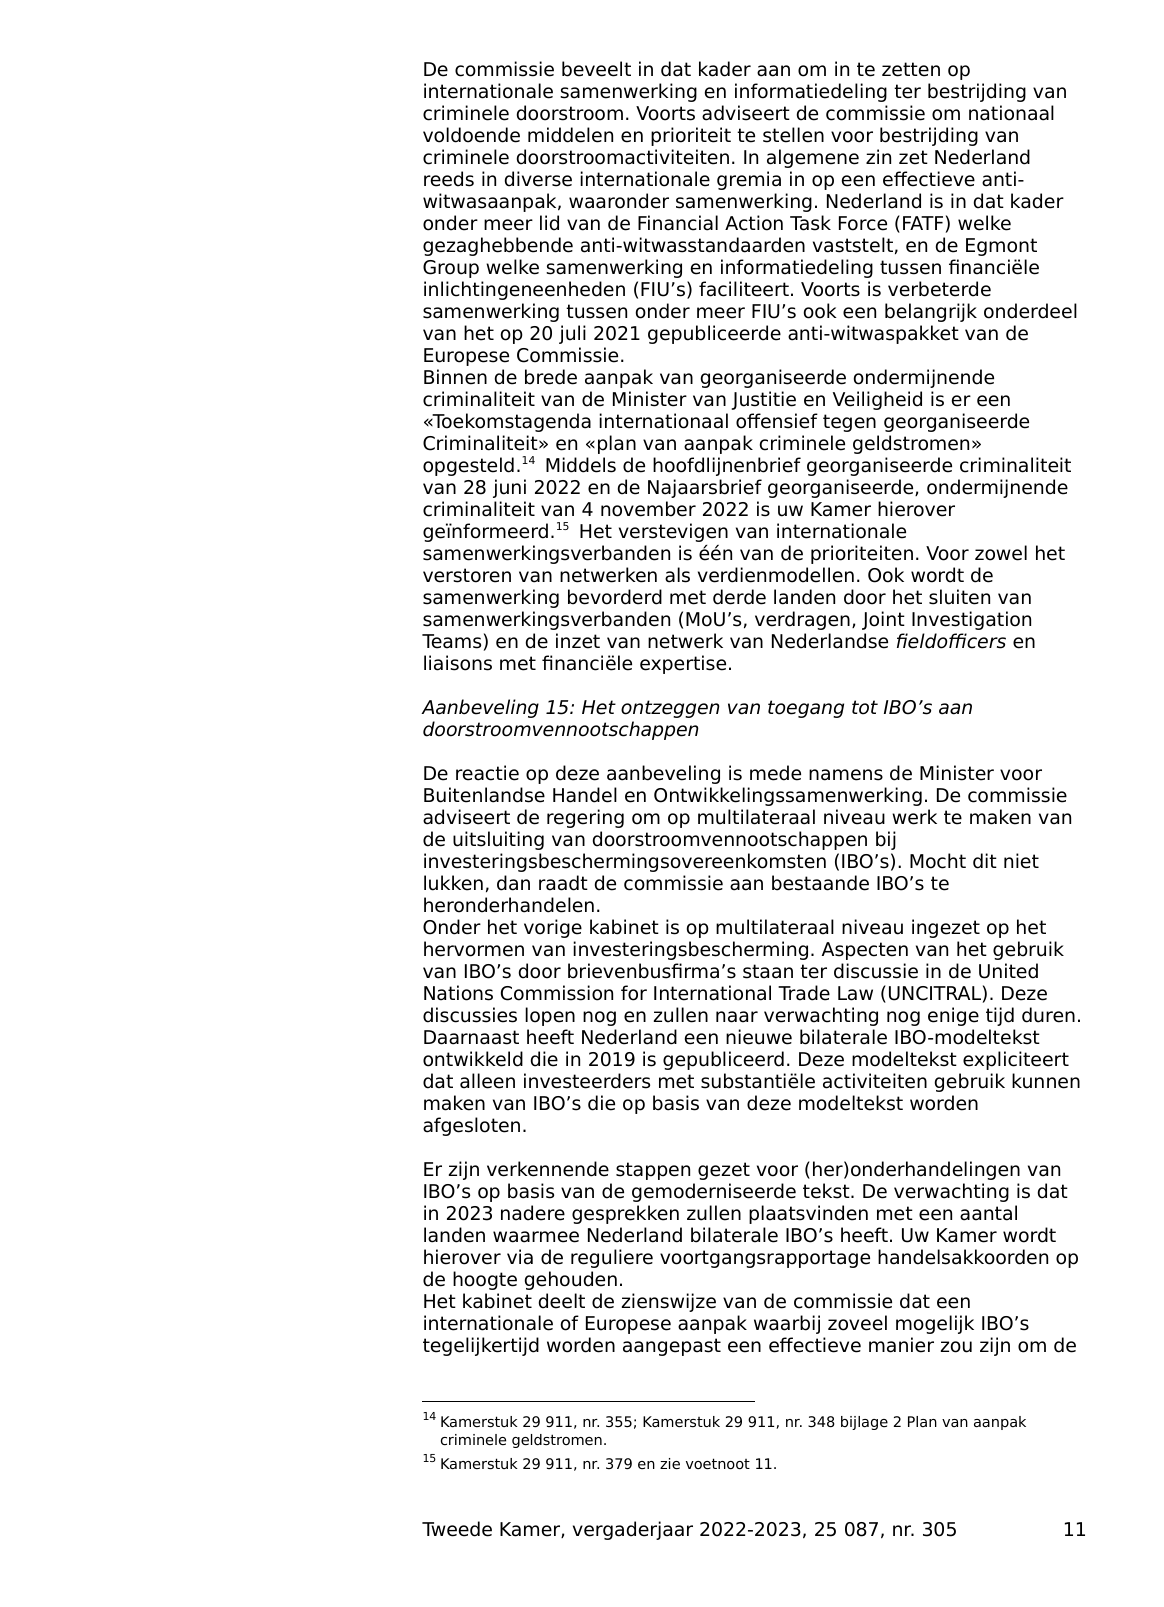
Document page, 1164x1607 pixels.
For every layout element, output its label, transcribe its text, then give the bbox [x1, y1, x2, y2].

text Daarnaast heeft Nederland een nieuwe bilaterale IBO-modeltekst ontwikkeld die in 2019 is gepubliceerd. Deze modeltekst expliciteert dat alleen investeerders met substantiële activiteiten gebruik kunnen maken van IBO’s die op basis van deze modeltekst worden afgesloten. [422, 1027, 1087, 1136]
text Kamerstuk 29 911, nr. 379 en zie voetnoot 11. [422, 1452, 1087, 1474]
text Er zijn verkennende stappen gezet voor (her)onderhandelingen van IBO’s op basis van de gemoderniseerde tekst. De verwachting is dat in 2023 nadere gesprekken zullen plaatsvinden met een aantal landen waarmee Nederland bilaterale IBO’s heeft. Uw Kamer wordt hierover via de reguliere voortgangsrapportage handelsakkoorden op de hoogte gehouden. [422, 1159, 1087, 1291]
text De reactie op deze aanbeveling is mede namens de Minister voor Buitenlandse Handel en Ontwikkelingssamenwerking. De commissie adviseert de regering om op multilateraal niveau werk te maken van de uitsluiting van doorstroomvennootschappen bij investeringsbeschermingsovereenkomsten (IBO’s). Mocht dit niet lukken, dan raadt de commissie aan bestaande IBO’s te heronderhandelen. [422, 763, 1087, 917]
text Onder het vorige kabinet is op multilateraal niveau ingezet op het hervormen van investeringsbescherming. Aspecten van het gebruik van IBO’s door brievenbusfirma’s staan ter discussie in de United Nations Commission for International Trade Law (UNCITRAL). Deze discussies lopen nog en zullen naar verwachting nog enige tijd duren. [422, 917, 1087, 1027]
text Binnen de brede aanpak van georganiseerde ondermijnende criminaliteit van de Minister van Justitie en Veiligheid is er een «Toekomstagenda internationaal offensief tegen georganiseerde Criminaliteit» en «plan van aanpak criminele geldstromen» opgesteld. Middels de hoofdlijnenbrief georganiseerde criminaliteit van 28 juni 2022 en de Najaarsbrief georganiseerde, ondermijnende criminaliteit van 4 november 2022 is uw Kamer hierover geïnformeerd. Het verstevigen van internationale samenwerkingsverbanden is één van de prioriteiten. Voor zowel het verstoren van netwerken als verdienmodellen. Ook wordt de samenwerking bevorderd met derde landen door het sluiten van samenwerkingsverbanden (MoU’s, verdragen, Joint Investigation Teams) en de inzet van netwerk van Nederlandse fieldofficers en liaisons met financiële expertise. [422, 367, 1087, 674]
text Kamerstuk 29 911, nr. 355; Kamerstuk 29 911, nr. 348 bijlage 2 Plan van aanpak criminele geldstromen. [422, 1410, 1087, 1449]
text Het kabinet deelt de zienswijze van de commissie dat een internationale of Europese aanpak waarbij zoveel mogelijk IBO’s tegelijkertijd worden aangepast een effectieve manier zou zijn om de [422, 1291, 1087, 1356]
subtitle Aanbeveling 15: Het ontzeggen van toegang tot IBO’s aan doorstroomvennootschappen [422, 697, 1087, 741]
text De commissie beveelt in dat kader aan om in te zetten op internationale samenwerking en informatiedeling ter bestrijding van criminele doorstroom. Voorts adviseert de commissie om nationaal voldoende middelen en prioriteit te stellen voor bestrijding van criminele doorstroomactiviteiten. In algemene zin zet Nederland reeds in diverse internationale gremia in op een effectieve anti-witwasaanpak, waaronder samenwerking. Nederland is in dat kader onder meer lid van de Financial Action Task Force (FATF) welke gezaghebbende anti-witwasstandaarden vaststelt, en de Egmont Group welke samenwerking en informatiedeling tussen financiële inlichtingeneenheden (FIU’s) faciliteert. Voorts is verbeterde samenwerking tussen onder meer FIU’s ook een belangrijk onderdeel van het op 20 juli 2021 gepubliceerde anti-witwaspakket van de Europese Commissie. [422, 59, 1087, 367]
